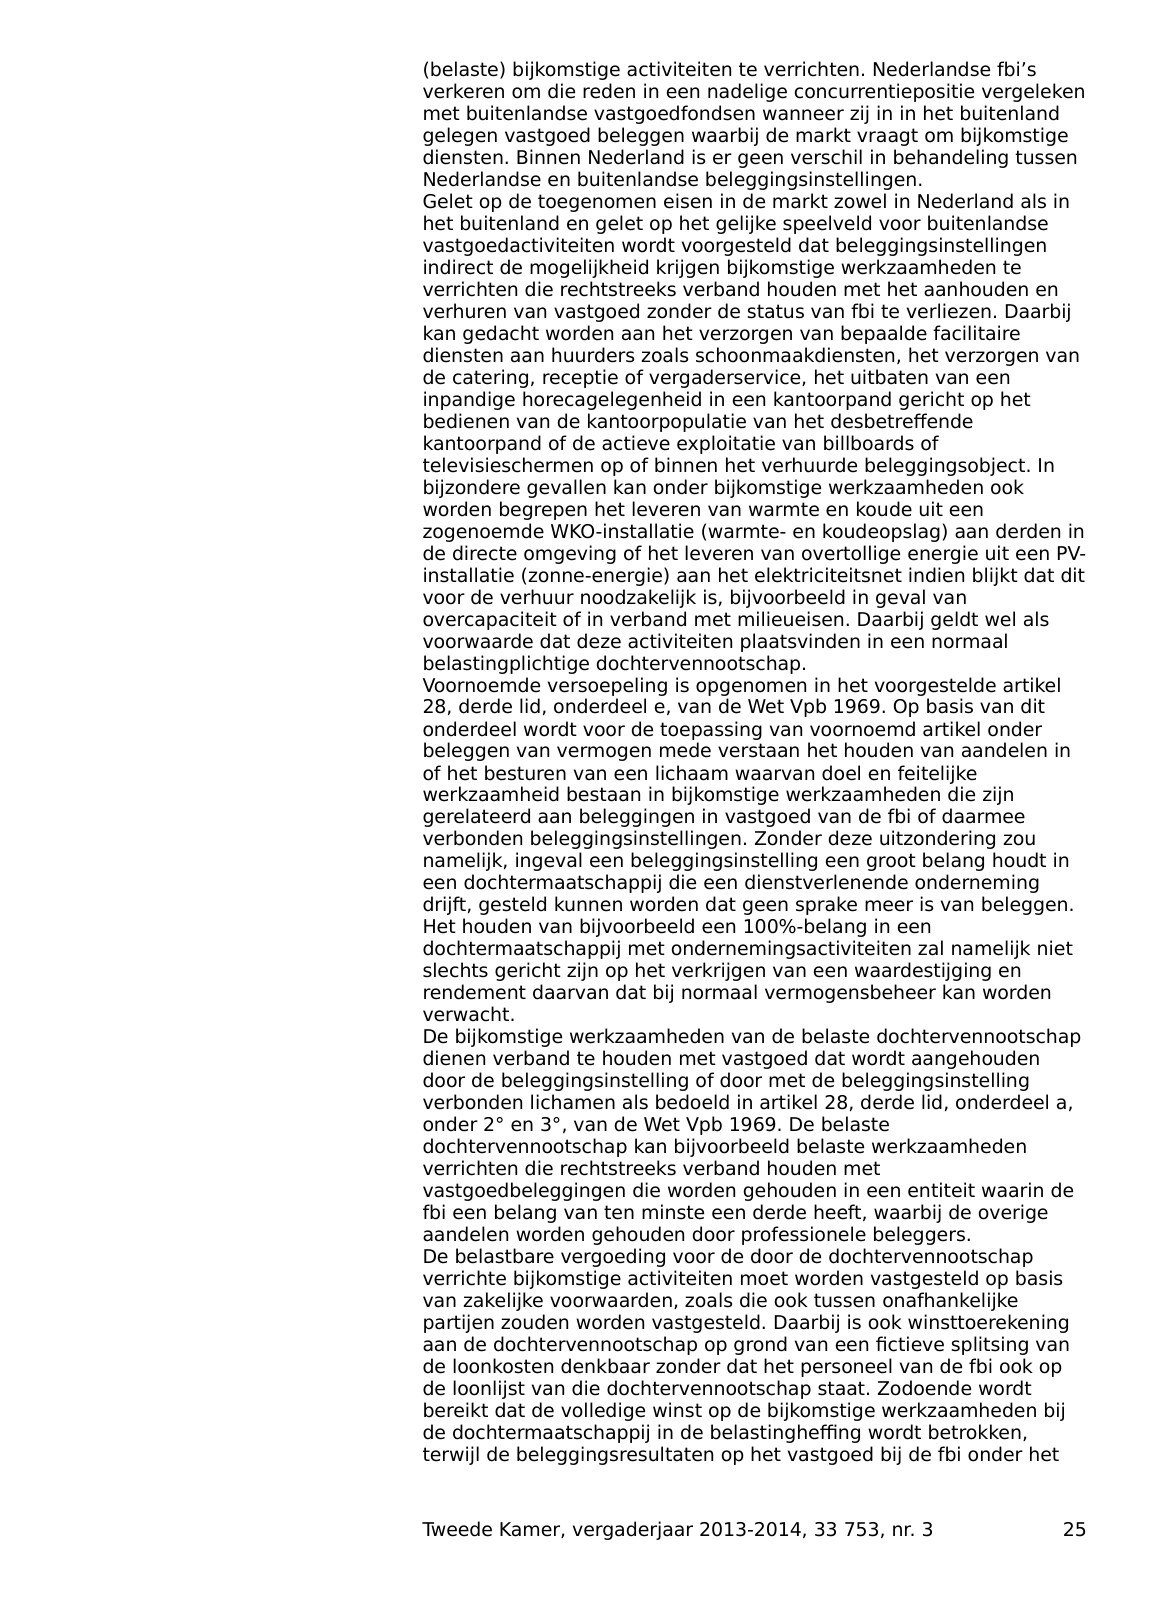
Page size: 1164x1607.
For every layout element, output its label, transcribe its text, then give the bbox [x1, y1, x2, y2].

text De bijkomstige werkzaamheden van de belaste dochtervennootschap dienen verband te houden met vastgoed dat wordt aangehouden door de beleggingsinstelling of door met de beleggingsinstelling verbonden lichamen als bedoeld in artikel 28, derde lid, onderdeel a, onder 2° en 3°, van de Wet Vpb 1969. De belaste dochtervennootschap kan bijvoorbeeld belaste werkzaamheden verrichten die rechtstreeks verband houden met vastgoedbeleggingen die worden gehouden in een entiteit waarin de fbi een belang van ten minste een derde heeft, waarbij de overige aandelen worden gehouden door professionele beleggers. [422, 1026, 1087, 1246]
text (belaste) bijkomstige activiteiten te verrichten. Nederlandse fbi’s verkeren om die reden in een nadelige concurrentiepositie vergeleken met buitenlandse vastgoedfondsen wanneer zij in in het buitenland gelegen vastgoed beleggen waarbij de markt vraagt om bijkomstige diensten. Binnen Nederland is er geen verschil in behandeling tussen Nederlandse en buitenlandse beleggingsinstellingen. [422, 59, 1087, 191]
text Voornoemde versoepeling is opgenomen in het voorgestelde artikel 28, derde lid, onderdeel e, van de Wet Vpb 1969. Op basis van dit onderdeel wordt voor de toepassing van voornoemd artikel onder beleggen van vermogen mede verstaan het houden van aandelen in of het besturen van een lichaam waarvan doel en feitelijke werkzaamheid bestaan in bijkomstige werkzaamheden die zijn gerelateerd aan beleggingen in vastgoed van de fbi of daarmee verbonden beleggingsinstellingen. Zonder deze uitzondering zou namelijk, ingeval een beleggingsinstelling een groot belang houdt in een dochtermaatschappij die een dienstverlenende onderneming drijft, gesteld kunnen worden dat geen sprake meer is van beleggen. Het houden van bijvoorbeeld een 100%-belang in een dochtermaatschappij met ondernemingsactiviteiten zal namelijk niet slechts gericht zijn op het verkrijgen van een waardestijging en rendement daarvan dat bij normaal vermogensbeheer kan worden verwacht. [422, 674, 1087, 1026]
text Gelet op de toegenomen eisen in de markt zowel in Nederland als in het buitenland en gelet op het gelijke speelveld voor buitenlandse vastgoedactiviteiten wordt voorgesteld dat beleggingsinstellingen indirect de mogelijkheid krijgen bijkomstige werkzaamheden te verrichten die rechtstreeks verband houden met het aanhouden en verhuren van vastgoed zonder de status van fbi te verliezen. Daarbij kan gedacht worden aan het verzorgen van bepaalde facilitaire diensten aan huurders zoals schoonmaakdiensten, het verzorgen van de catering, receptie of vergaderservice, het uitbaten van een inpandige horecagelegenheid in een kantoorpand gericht op het bedienen van de kantoorpopulatie van het desbetreffende kantoorpand of de actieve exploitatie van billboards of televisieschermen op of binnen het verhuurde beleggingsobject. In bijzondere gevallen kan onder bijkomstige werkzaamheden ook worden begrepen het leveren van warmte en koude uit een zogenoemde WKO-installatie (warmte- en koudeopslag) aan derden in de directe omgeving of het leveren van overtollige energie uit een PV-installatie (zonne-energie) aan het elektriciteitsnet indien blijkt dat dit voor de verhuur noodzakelijk is, bijvoorbeeld in geval van overcapaciteit of in verband met milieueisen. Daarbij geldt wel als voorwaarde dat deze activiteiten plaatsvinden in een normaal belastingplichtige dochtervennootschap. [422, 191, 1087, 674]
text De belastbare vergoeding voor de door de dochtervennootschap verrichte bijkomstige activiteiten moet worden vastgesteld op basis van zakelijke voorwaarden, zoals die ook tussen onafhankelijke partijen zouden worden vastgesteld. Daarbij is ook winsttoerekening aan de dochtervennootschap op grond van een fictieve splitsing van de loonkosten denkbaar zonder dat het personeel van de fbi ook op de loonlijst van die dochtervennootschap staat. Zodoende wordt bereikt dat de volledige winst op de bijkomstige werkzaamheden bij de dochtermaatschappij in de belastingheffing wordt betrokken, terwijl de beleggingsresultaten op het vastgoed bij de fbi onder het [422, 1246, 1087, 1466]
